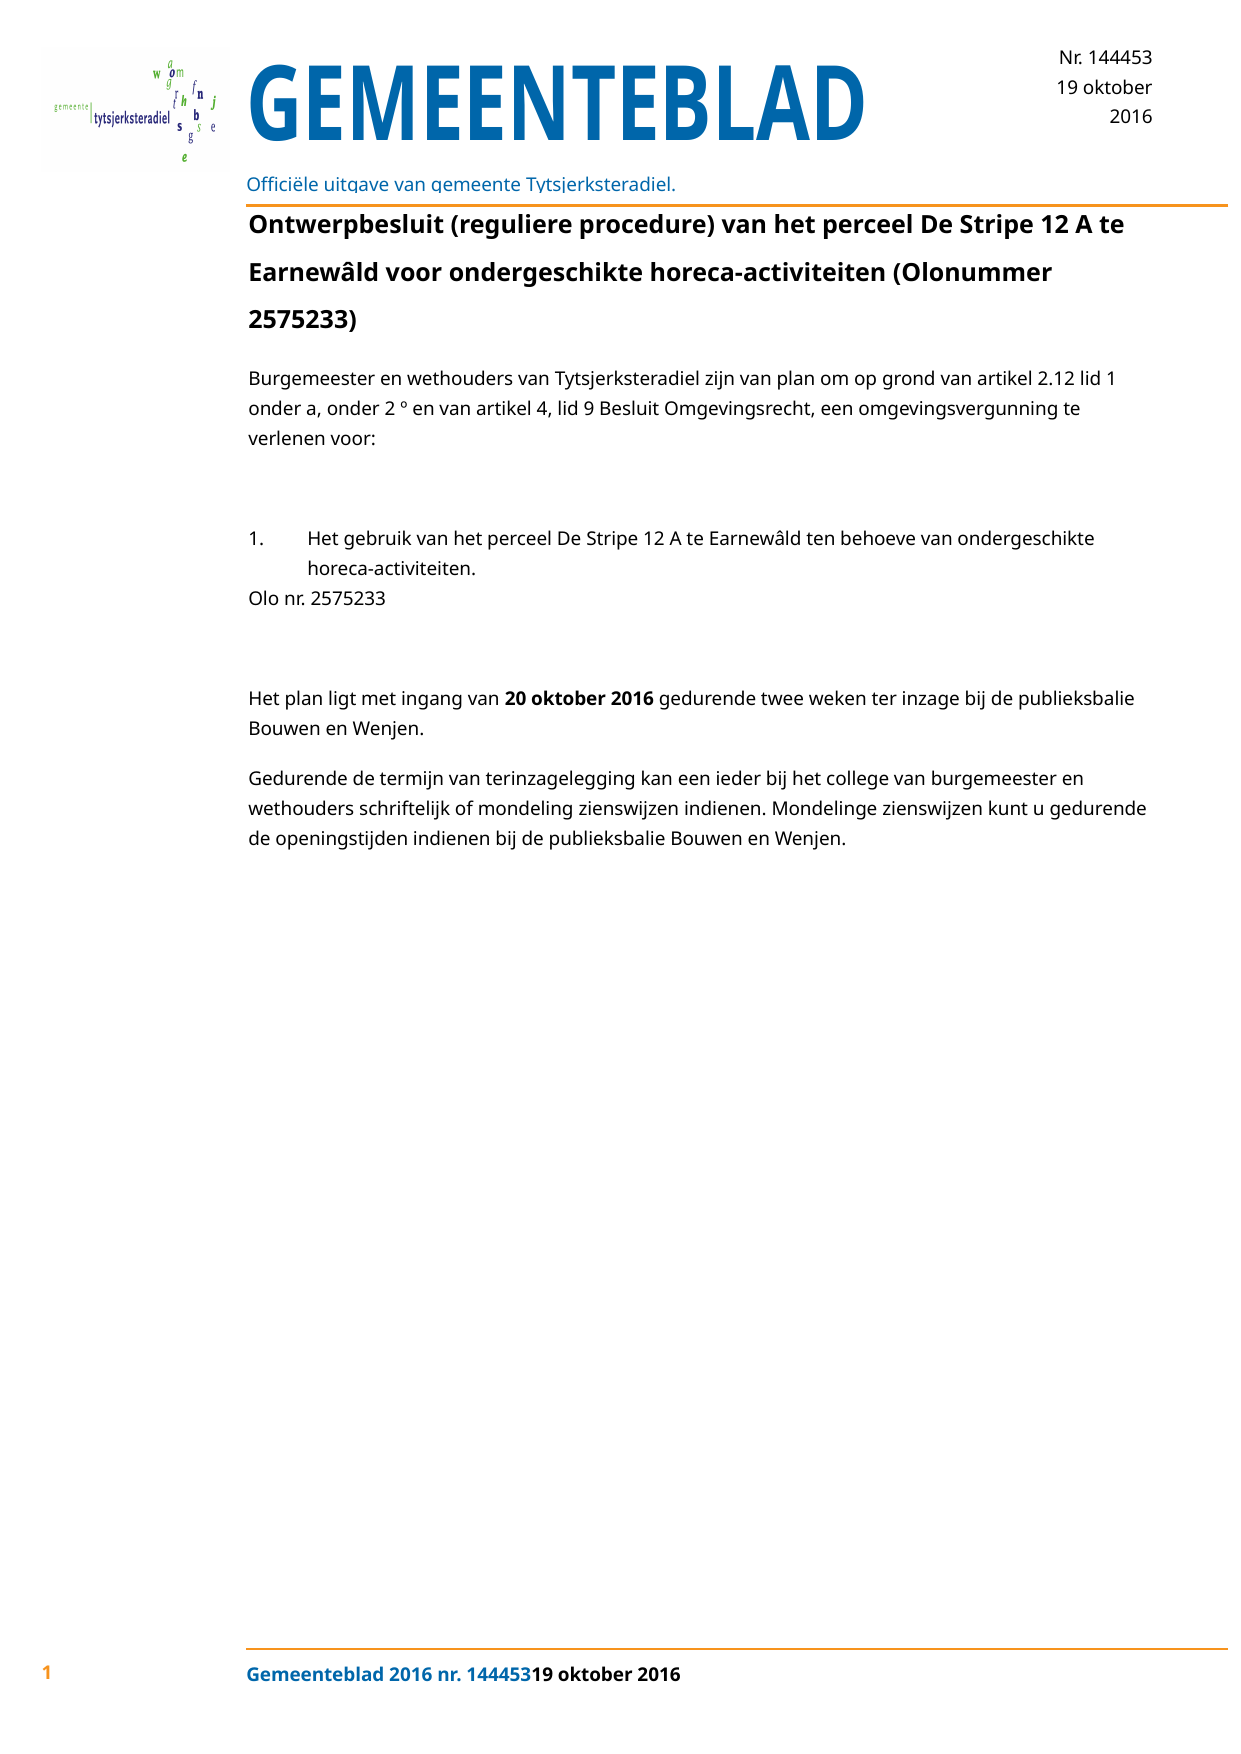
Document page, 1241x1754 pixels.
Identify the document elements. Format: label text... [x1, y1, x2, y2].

text Gedurende de termijn van terinzagelegging kan een ieder bij het college van burgemeester en wethouders schriftelijk of mondeling zienswijzen indienen. Mondelinge zienswijzen kunt u gedurende de openingstijden indienen bij de publieksbalie Bouwen en Wenjen. [248, 766, 1152, 850]
picture [41, 47, 231, 172]
text Ontwerpbesluit (reguliere procedure) van het perceel De Stripe 12 A te Earnewâld voor ondergeschikte horeca-activiteiten (Olonummer 2575233) [248, 207, 1152, 336]
list Het gebruik van het perceel De Stripe 12 A te Earnewâld ten behoeve van ondergeschikte horeca-activiteiten. [248, 526, 1152, 581]
text Burgemeester en wethouders van Tytsjerksteradiel zijn van plan om op grond van artikel 2.12 lid 1 onder a, onder 2 º en van artikel 4, lid 9 Besluit Omgevingsrecht, een omgevingsvergunning te verlenen voor: [248, 366, 1152, 450]
text Het plan ligt met ingang van 20 oktober 2016 gedurende twee weken ter inzage bij de publieksbalie Bouwen en Wenjen. [248, 686, 1152, 741]
text Olo nr. 2575233 [248, 585, 1152, 610]
